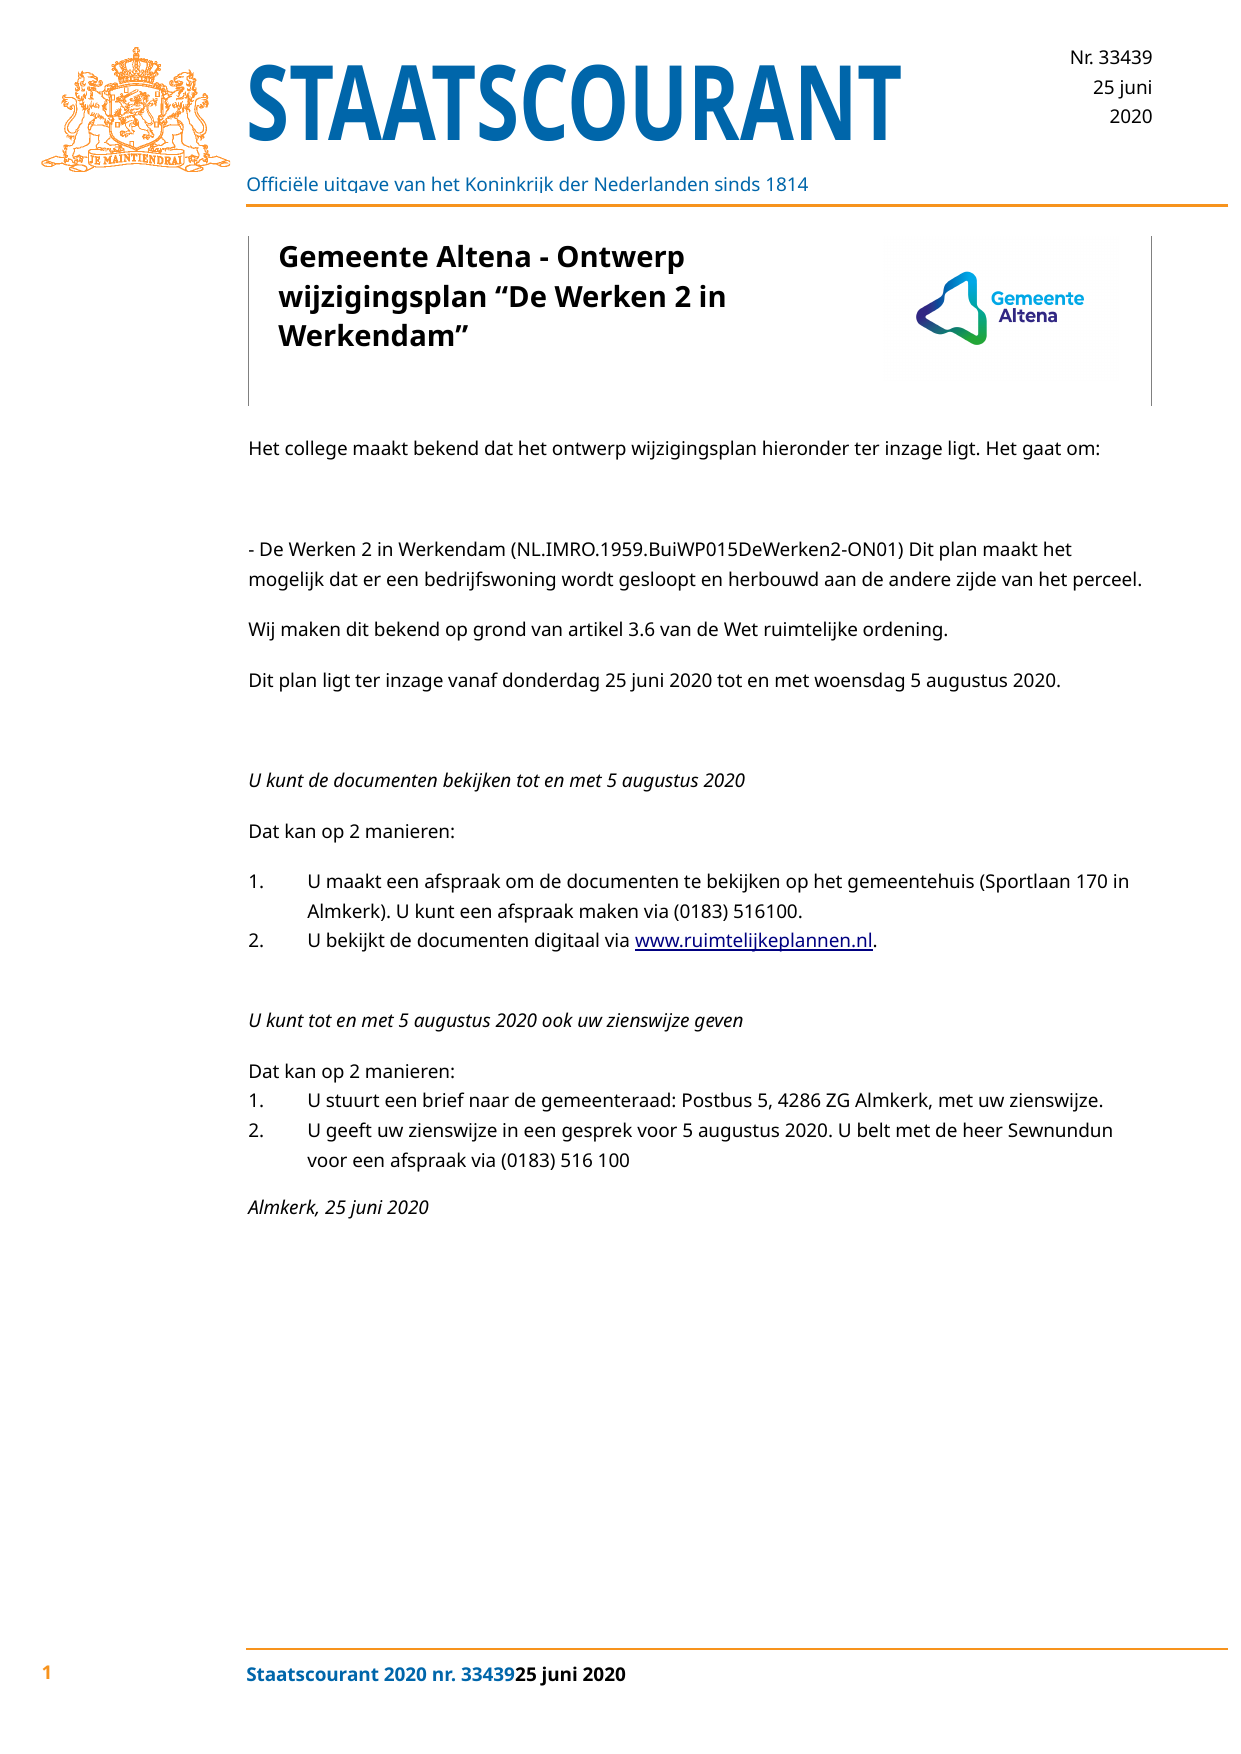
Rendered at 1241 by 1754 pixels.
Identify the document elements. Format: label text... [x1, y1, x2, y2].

text U kunt tot en met 5 augustus 2020 ook uw zienswijze geven [248, 1008, 1152, 1033]
list U stuurt een brief naar de gemeenteraad: Postbus 5, 4286 ZG Almkerk, met uw zienswijze. [248, 1088, 1152, 1113]
list U geeft uw zienswijze in een gesprek voor 5 augustus 2020. U belt met de heer Sewnundun voor een afspraak via (0183) 516 100 [248, 1117, 1152, 1172]
text Dat kan op 2 manieren: [248, 818, 1152, 844]
text Dit plan ligt ter inzage vanaf donderdag 25 juni 2020 tot en met woensdag 5 augustus 2020. [248, 667, 1152, 692]
text Het college maakt bekend dat het ontwerp wijzigingsplan hieronder ter inzage ligt. Het gaat om: [248, 436, 1152, 461]
table_header [850, 236, 1151, 406]
text - De Werken 2 in Werkendam (NL.IMRO.1959.BuiWP015DeWerken2-ON01) Dit plan maakt het mogelijk dat er een bedrijfswoning wordt gesloopt en herbouwd aan de andere zijde van het perceel. [248, 536, 1152, 592]
table_header Gemeente Altena - Ontwerp wijzigingsplan “De Werken 2 in Werkendam” [249, 236, 850, 406]
text Dat kan op 2 manieren: [248, 1058, 1152, 1084]
list U bekijkt de documenten digitaal via www.ruimtelijkeplannen.nl. [248, 928, 1152, 953]
text Wij maken dit bekend op grond van artikel 3.6 van de Wet ruimtelijke ordening. [248, 616, 1152, 642]
picture [882, 236, 1119, 381]
text U kunt de documenten bekijken tot en met 5 augustus 2020 [248, 768, 1152, 793]
list U maakt een afspraak om de documenten te bekijken op het gemeentehuis (Sportlaan 170 in Almkerk). U kunt een afspraak maken via (0183) 516100. [248, 868, 1152, 924]
text Almkerk, 25 juni 2020 [248, 1194, 1152, 1220]
picture [41, 47, 231, 172]
